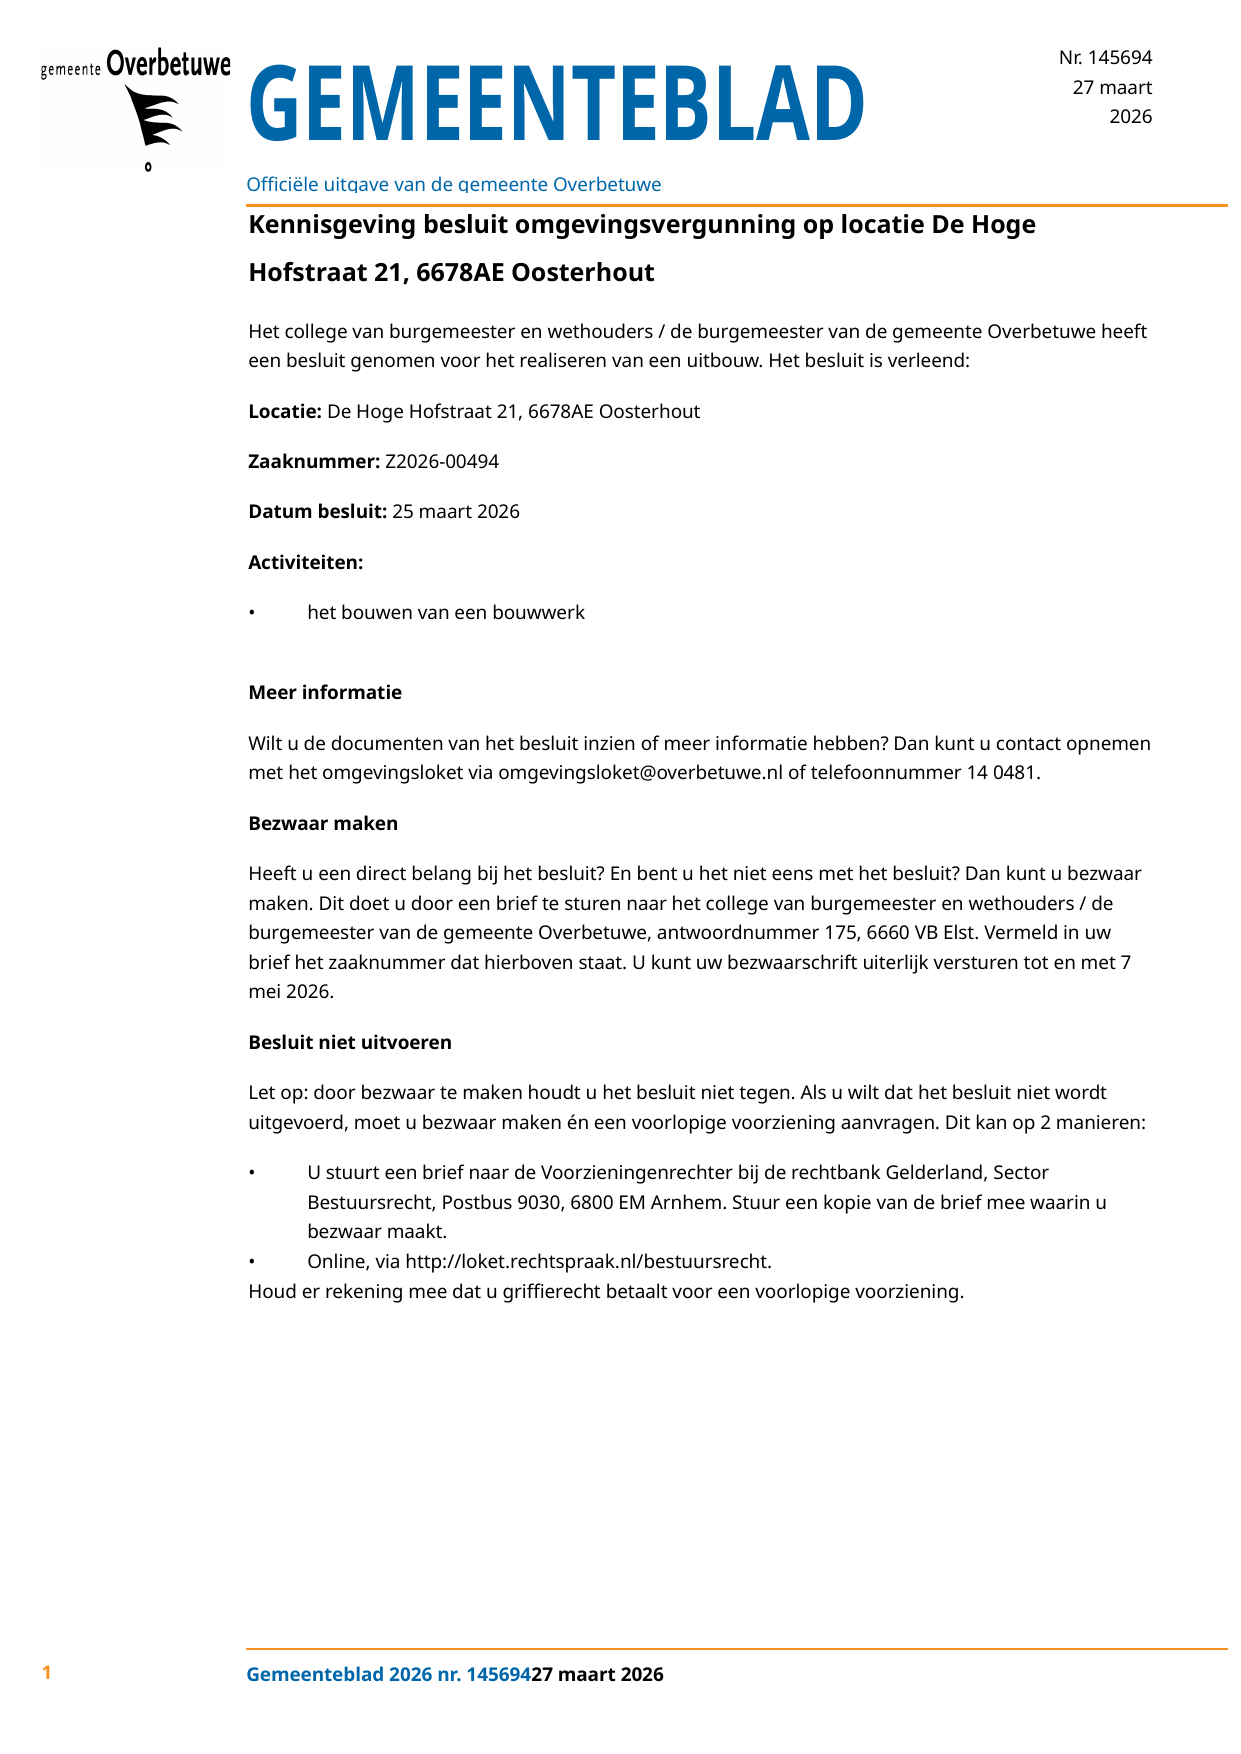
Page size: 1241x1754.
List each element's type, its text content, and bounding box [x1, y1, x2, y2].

list U stuurt een brief naar de Voorzieningenrechter bij de rechtbank Gelderland, Sector Bestuursrecht, Postbus 9030, 6800 EM Arnhem. Stuur een kopie van de brief mee waarin u bezwaar maakt. [248, 1159, 1152, 1244]
list Online, via http://loket.rechtspraak.nl/bestuursrecht. [248, 1248, 1152, 1274]
list het bouwen van een bouwwerk [248, 599, 1152, 625]
text Activiteiten: [248, 549, 1152, 575]
text Het college van burgemeester en wethouders / de burgemeester van de gemeente Overbetuwe heeft een besluit genomen voor het realiseren van een uitbouw. Het besluit is verleend: [248, 318, 1152, 373]
text Wilt u de documenten van het besluit inzien of meer informatie hebben? Dan kunt u contact opnemen met het omgevingsloket via omgevingsloket@overbetuwe.nl of telefoonnummer 14 0481. [248, 730, 1152, 785]
text Heeft u een direct belang bij het besluit? En bent u het niet eens met het besluit? Dan kunt u bezwaar maken. Dit doet u door een brief te sturen naar het college van burgemeester en wethouders / de burgemeester van de gemeente Overbetuwe, antwoordnummer 175, 6660 VB Elst. Vermeld in uw brief het zaaknummer dat hierboven staat. U kunt uw bezwaarschrift uiterlijk versturen tot en met 7 mei 2026. [248, 860, 1152, 1004]
text Zaaknummer: Z2026-00494 [248, 448, 1152, 474]
text Let op: door bezwaar te maken houdt u het besluit niet tegen. Als u wilt dat het besluit niet wordt uitgevoerd, moet u bezwaar maken én een voorlopige voorziening aanvragen. Dit kan op 2 manieren: [248, 1079, 1152, 1135]
picture [41, 47, 231, 172]
text Kennisgeving besluit omgevingsvergunning op locatie De Hoge Hofstraat 21, 6678AE Oosterhout [248, 207, 1152, 288]
text Meer informatie [248, 679, 1152, 705]
text Bezwaar maken [248, 810, 1152, 836]
text Datum besluit: 25 maart 2026 [248, 499, 1152, 524]
text Locatie: De Hoge Hofstraat 21, 6678AE Oosterhout [248, 398, 1152, 424]
text Besluit niet uitvoeren [248, 1029, 1152, 1055]
text Houd er rekening mee dat u griffierecht betaalt voor een voorlopige voorziening. [248, 1278, 1152, 1304]
